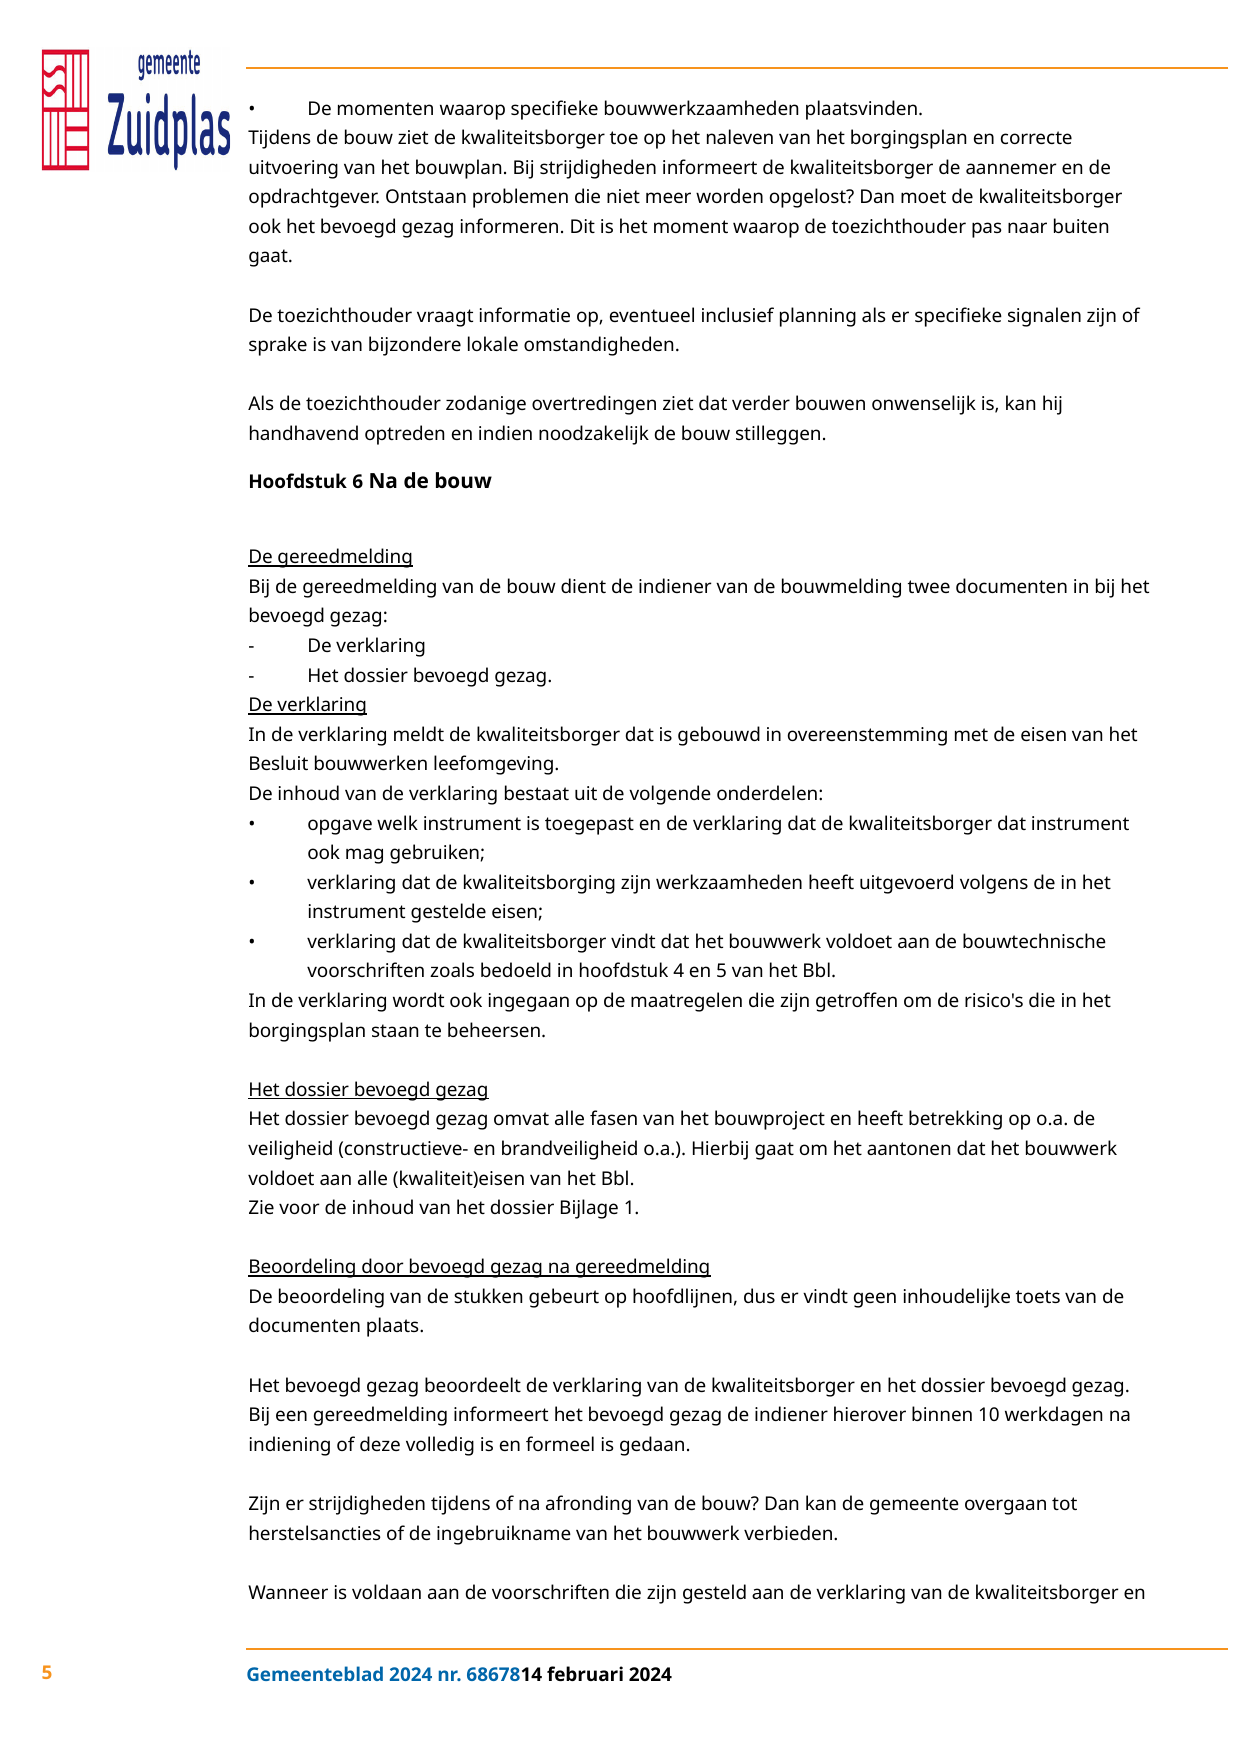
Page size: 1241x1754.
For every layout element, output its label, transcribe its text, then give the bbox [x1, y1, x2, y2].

text Wanneer is voldaan aan de voorschriften die zijn gesteld aan de verklaring van de kwaliteitsborger en [248, 1579, 1152, 1605]
picture [41, 47, 231, 172]
list Het dossier bevoegd gezag. [248, 662, 1152, 688]
text Zie voor de inhoud van het dossier Bijlage 1. [248, 1194, 1152, 1220]
text Zijn er strijdigheden tijdens of na afronding van de bouw? Dan kan de gemeente overgaan tot herstelsancties of de ingebruikname van het bouwwerk verbieden. [248, 1490, 1152, 1546]
text In de verklaring meldt de kwaliteitsborger dat is gebouwd in overeenstemming met de eisen van het Besluit bouwwerken leefomgeving. [248, 721, 1152, 776]
text De inhoud van de verklaring bestaat uit de volgende onderdelen: [248, 780, 1152, 806]
text Tijdens de bouw ziet de kwaliteitsborger toe op het naleven van het borgingsplan en correcte uitvoering van het bouwplan. Bij strijdigheden informeert de kwaliteitsborger de aannemer en de opdrachtgever. Ontstaan problemen die niet meer worden opgelost? Dan moet de kwaliteitsborger ook het bevoegd gezag informeren. Dit is het moment waarop de toezichthouder pas naar buiten gaat. [248, 124, 1152, 268]
text Als de toezichthouder zodanige overtredingen ziet dat verder bouwen onwenselijk is, kan hij handhavend optreden en indien noodzakelijk de bouw stilleggen. [248, 391, 1152, 446]
list De verklaring [248, 632, 1152, 658]
text De beoordeling van de stukken gebeurt op hoofdlijnen, dus er vindt geen inhoudelijke toets van de documenten plaats. [248, 1283, 1152, 1338]
text Het dossier bevoegd gezag [248, 1076, 1152, 1102]
text De toezichthouder vraagt informatie op, eventueel inclusief planning als er specifieke signalen zijn of sprake is van bijzondere lokale omstandigheden. [248, 302, 1152, 357]
text De gereedmelding [248, 543, 1152, 569]
list opgave welk instrument is toegepast en de verklaring dat de kwaliteitsborger dat instrument ook mag gebruiken; [248, 810, 1152, 865]
text Het dossier bevoegd gezag omvat alle fasen van het bouwproject en heeft betrekking op o.a. de veiligheid (constructieve- en brandveiligheid o.a.). Hierbij gaat om het aantonen dat het bouwwerk voldoet aan alle (kwaliteit)eisen van het Bbl. [248, 1106, 1152, 1191]
text Bij de gereedmelding van de bouw dient de indiener van de bouwmelding twee documenten in bij het bevoegd gezag: [248, 573, 1152, 628]
list De momenten waarop specifieke bouwwerkzaamheden plaatsvinden. [248, 95, 1152, 121]
list verklaring dat de kwaliteitsborging zijn werkzaamheden heeft uitgevoerd volgens de in het instrument gestelde eisen; [248, 869, 1152, 924]
list verklaring dat de kwaliteitsborger vindt dat het bouwwerk voldoet aan de bouwtechnische voorschriften zoals bedoeld in hoofdstuk 4 en 5 van het Bbl. [248, 928, 1152, 983]
text In de verklaring wordt ook ingegaan op de maatregelen die zijn getroffen om de risico's die in het borgingsplan staan te beheersen. [248, 987, 1152, 1043]
text Beoordeling door bevoegd gezag na gereedmelding [248, 1253, 1152, 1279]
text Het bevoegd gezag beoordeelt de verklaring van de kwaliteitsborger en het dossier bevoegd gezag. Bij een gereedmelding informeert het bevoegd gezag de indiener hierover binnen 10 werkdagen na indiening of deze volledig is en formeel is gedaan. [248, 1372, 1152, 1457]
text Hoofdstuk 6 Na de bouw [248, 466, 1152, 494]
text De verklaring [248, 691, 1152, 717]
